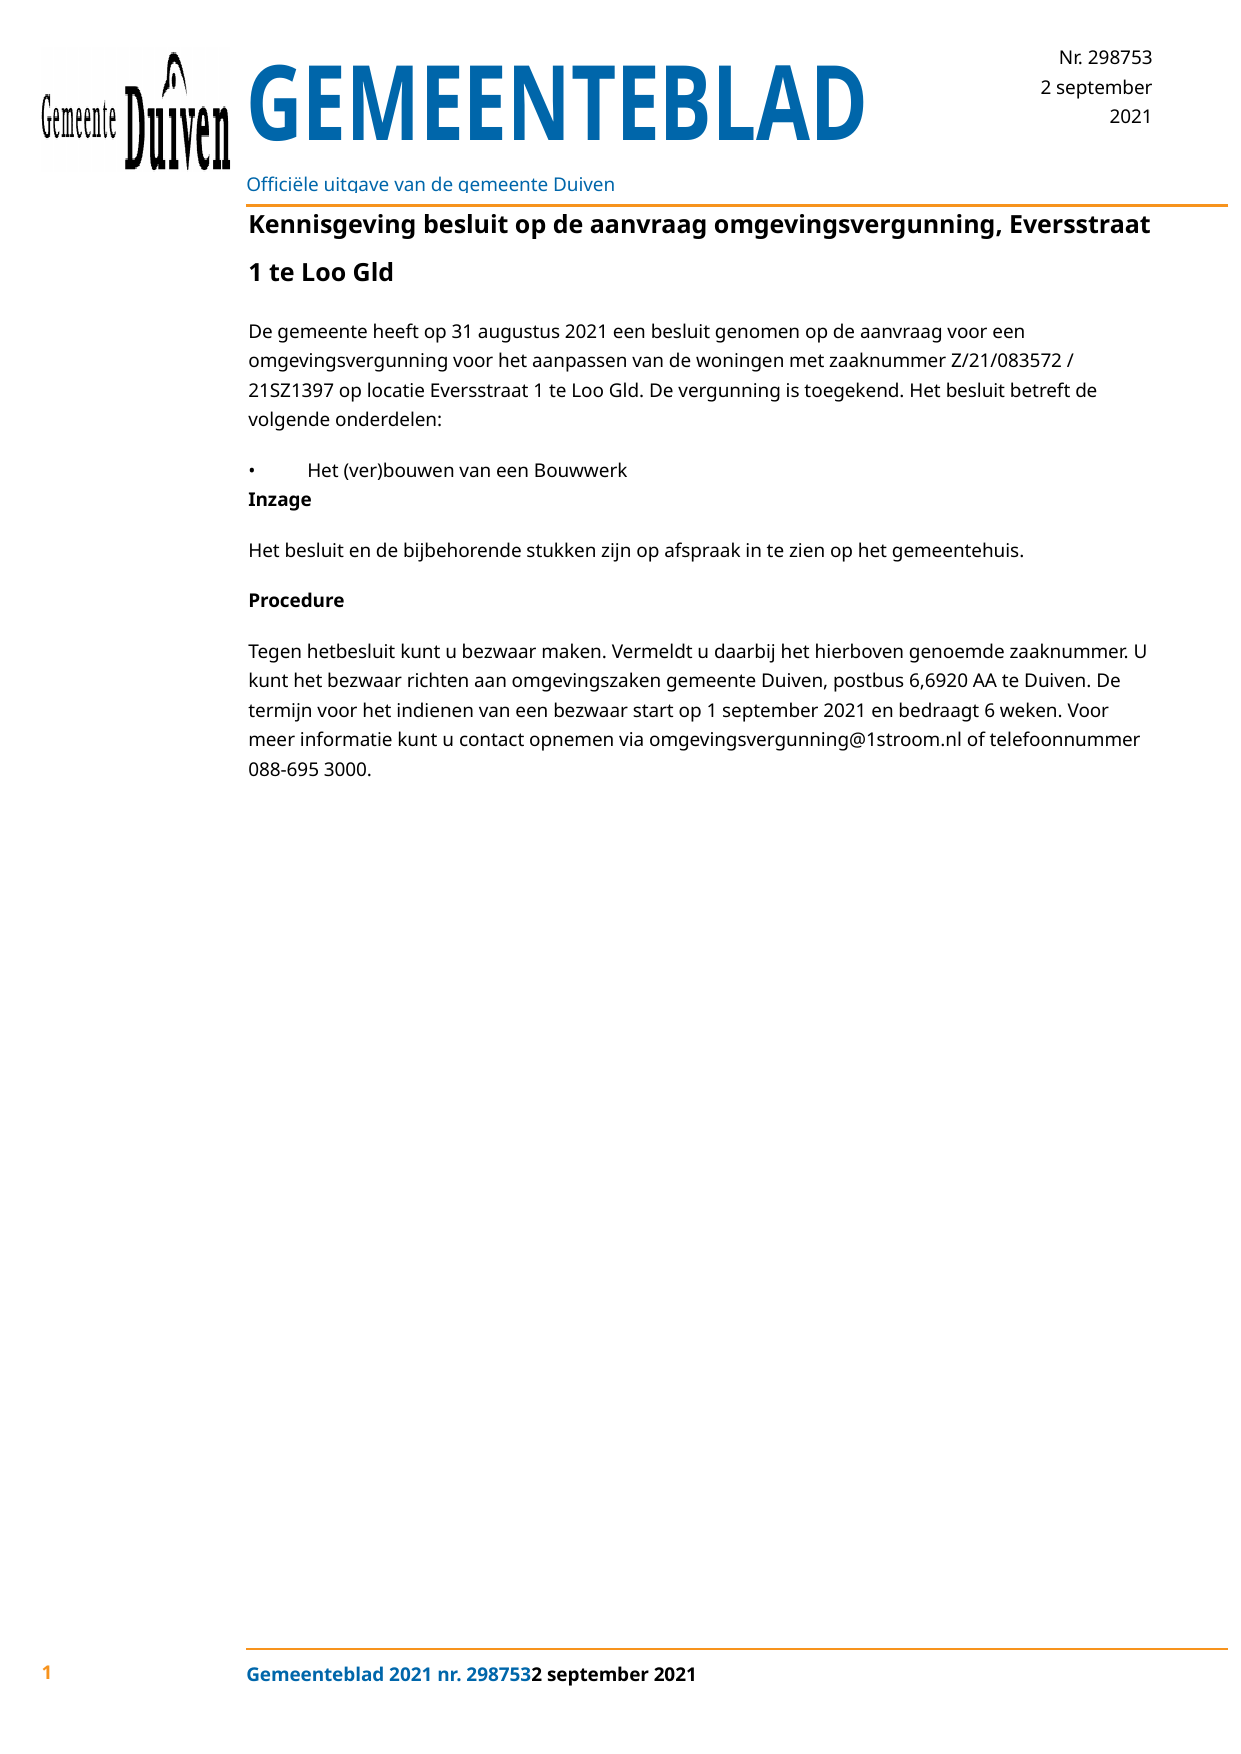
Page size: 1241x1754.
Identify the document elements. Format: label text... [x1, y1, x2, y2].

text De gemeente heeft op 31 augustus 2021 een besluit genomen op de aanvraag voor een omgevingsvergunning voor het aanpassen van de woningen met zaaknummer Z/21/083572 / 21SZ1397 op locatie Eversstraat 1 te Loo Gld. De vergunning is toegekend. Het besluit betreft de volgende onderdelen: [248, 318, 1152, 432]
text Tegen hetbesluit kunt u bezwaar maken. Vermeldt u daarbij het hierboven genoemde zaaknummer. U kunt het bezwaar richten aan omgevingszaken gemeente Duiven, postbus 6,6920 AA te Duiven. De termijn voor het indienen van een bezwaar start op 1 september 2021 en bedraagt 6 weken. Voor meer informatie kunt u contact opnemen via omgevingsvergunning@1stroom.nl of telefoonnummer 088-695 3000. [248, 638, 1152, 782]
text Het besluit en de bijbehorende stukken zijn op afspraak in te zien op het gemeentehuis. [248, 537, 1152, 563]
picture [41, 47, 231, 172]
text Inzage [248, 487, 1152, 512]
list Het (ver)bouwen van een Bouwwerk [248, 457, 1152, 483]
text Kennisgeving besluit op de aanvraag omgevingsvergunning, Eversstraat 1 te Loo Gld [248, 207, 1152, 288]
text Procedure [248, 587, 1152, 613]
